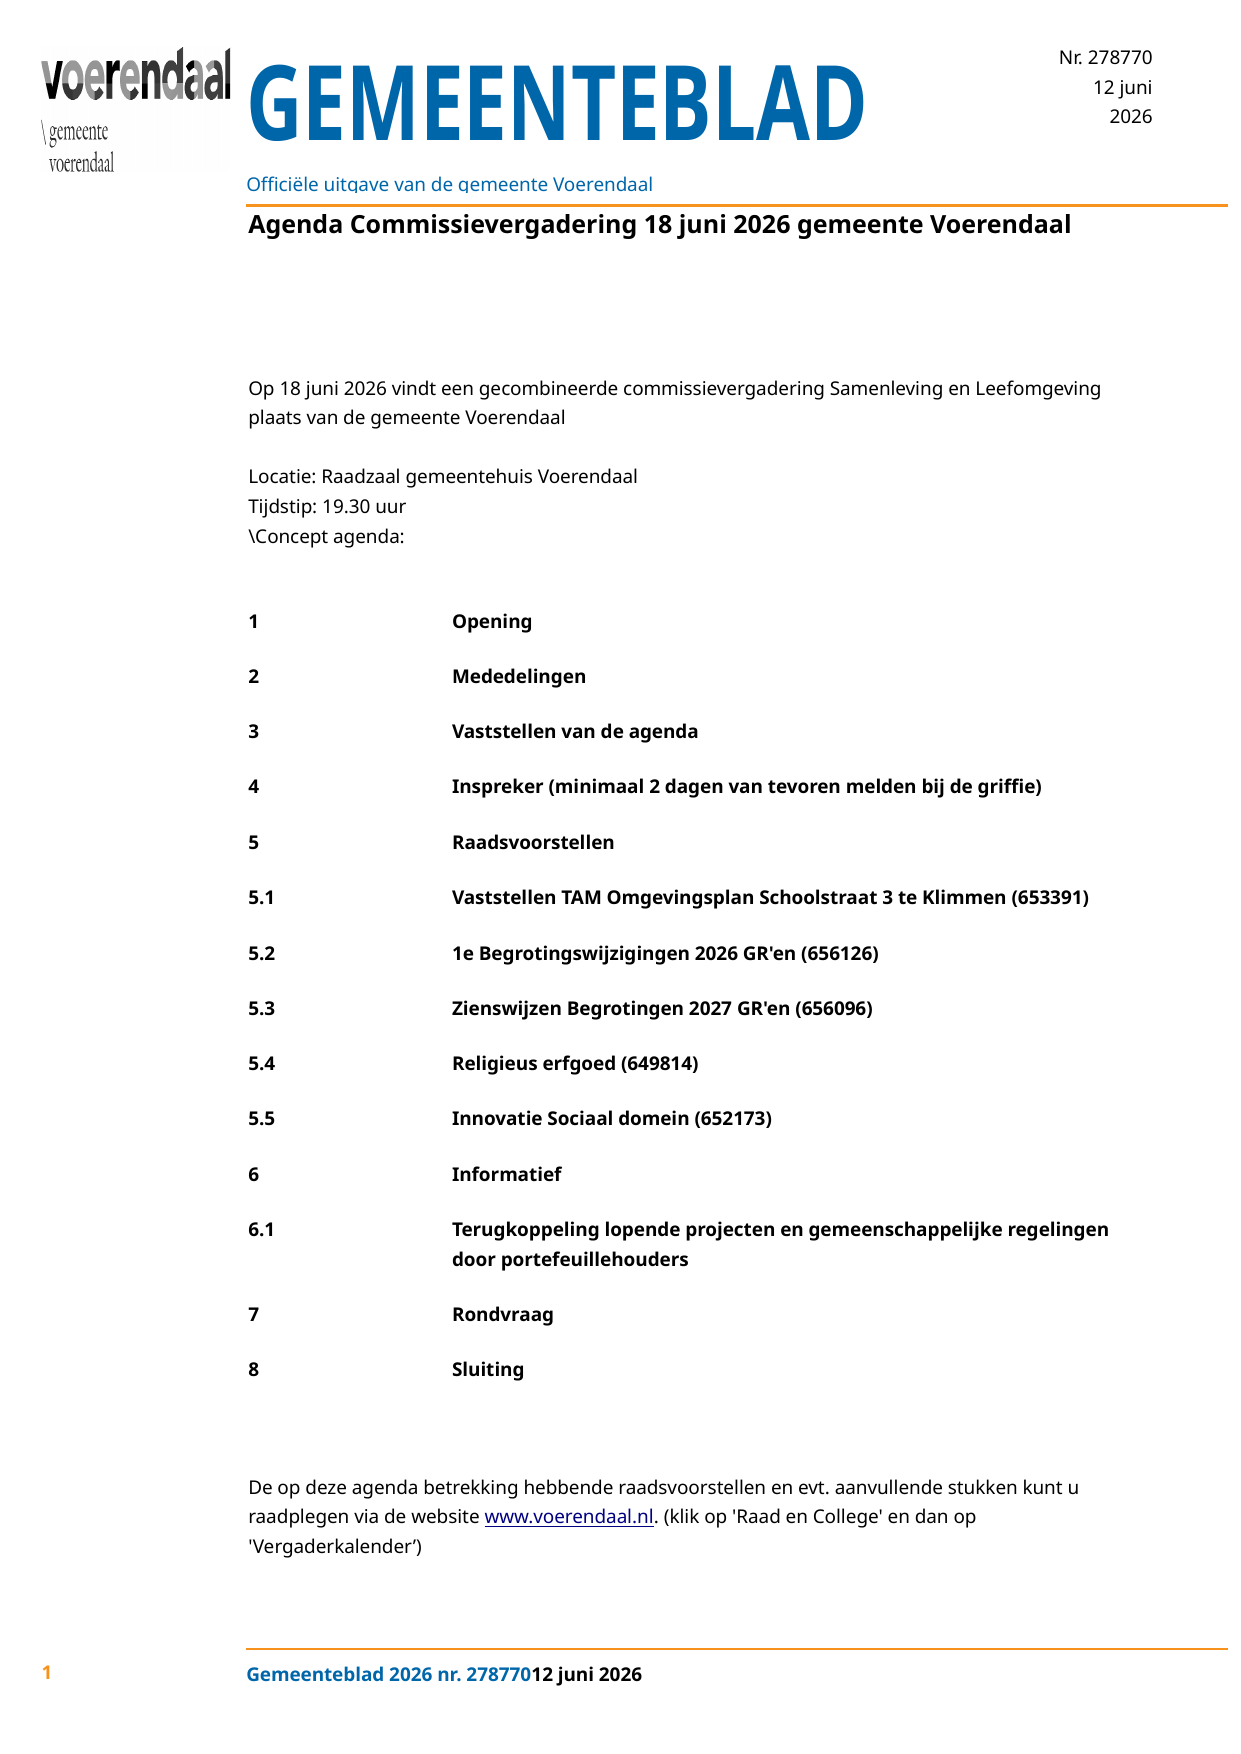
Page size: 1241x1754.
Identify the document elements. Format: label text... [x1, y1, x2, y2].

table_cell 5.5 [248, 1106, 452, 1161]
table_cell Opening [452, 578, 1152, 663]
text Tijdstip: 19.30 uur [248, 493, 1152, 519]
table_header [248, 553, 452, 578]
table_cell Terugkoppeling lopende projecten en gemeenschappelijke regelingen door portefeuillehouders [452, 1216, 1152, 1301]
table_cell 5.2 [248, 940, 452, 995]
table_cell 5.1 [248, 884, 452, 940]
table_header [452, 553, 1152, 578]
table_cell 3 [248, 719, 452, 774]
table_cell 2 [248, 663, 452, 718]
table_cell 1 [248, 578, 452, 663]
table_cell 4 [248, 774, 452, 829]
table_cell 6 [248, 1161, 452, 1216]
text Locatie: Raadzaal gemeentehuis Voerendaal [248, 464, 1152, 489]
text \Concept agenda: [248, 523, 1152, 548]
table_cell 6.1 [248, 1216, 452, 1301]
table_cell Religieus erfgoed (649814) [452, 1050, 1152, 1106]
table_cell Raadsvoorstellen [452, 829, 1152, 884]
table_cell 1e Begrotingswijzigingen 2026 GR'en (656126) [452, 940, 1152, 995]
text De op deze agenda betrekking hebbende raadsvoorstellen en evt. aanvullende stukken kunt u raadplegen via de website www.voerendaal.nl. (klik op 'Raad en College' en dan op 'Vergaderkalender’) [248, 1474, 1152, 1559]
table_cell 5 [248, 829, 452, 884]
picture [41, 47, 231, 172]
text Agenda Commissievergadering 18 juni 2026 gemeente Voerendaal [248, 207, 1152, 241]
table_cell Zienswijzen Begrotingen 2027 GR'en (656096) [452, 995, 1152, 1050]
table_cell 8 [248, 1356, 452, 1412]
table_cell Sluiting [452, 1356, 1152, 1412]
table_cell Innovatie Sociaal domein (652173) [452, 1106, 1152, 1161]
table_cell 5.3 [248, 995, 452, 1050]
table_cell Vaststellen van de agenda [452, 719, 1152, 774]
table_cell Rondvraag [452, 1301, 1152, 1356]
table_cell Mededelingen [452, 663, 1152, 718]
table_cell Informatief [452, 1161, 1152, 1216]
table_cell 5.4 [248, 1050, 452, 1106]
table_cell 7 [248, 1301, 452, 1356]
text Op 18 juni 2026 vindt een gecombineerde commissievergadering Samenleving en Leefomgeving plaats van de gemeente Voerendaal [248, 375, 1152, 430]
table_cell Vaststellen TAM Omgevingsplan Schoolstraat 3 te Klimmen (653391) [452, 884, 1152, 940]
table_cell Inspreker (minimaal 2 dagen van tevoren melden bij de griffie) [452, 774, 1152, 829]
